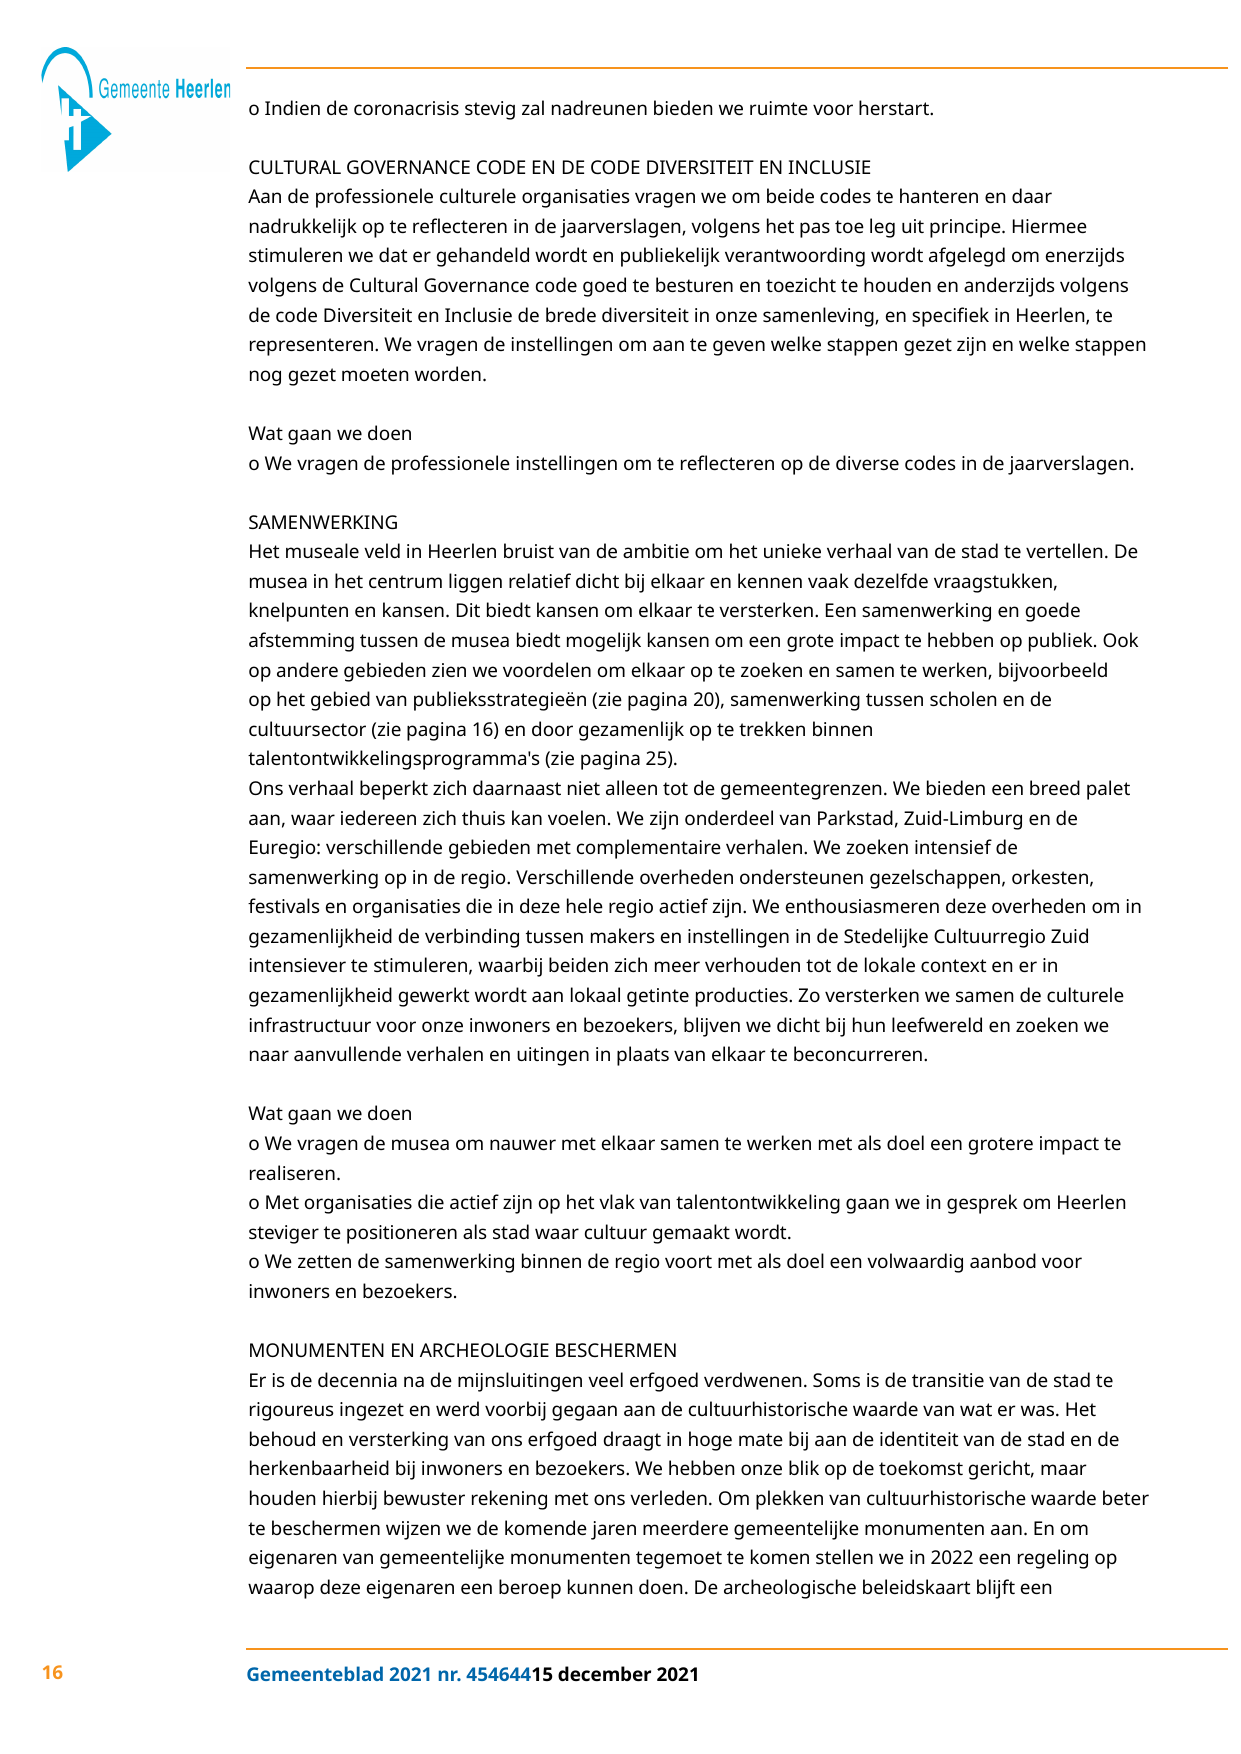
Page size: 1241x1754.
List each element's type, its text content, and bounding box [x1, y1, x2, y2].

text Wat gaan we doen [248, 1101, 1152, 1126]
text CULTURAL GOVERNANCE CODE EN DE CODE DIVERSITEIT EN INCLUSIE [248, 154, 1152, 180]
picture [41, 47, 231, 172]
text Er is de decennia na de mijnsluitingen veel erfgoed verdwenen. Soms is de transitie van de stad te rigoureus ingezet en werd voorbij gegaan aan de cultuurhistorische waarde van wat er was. Het behoud en versterking van ons erfgoed draagt in hoge mate bij aan de identiteit van de stad en de herkenbaarheid bij inwoners en bezoekers. We hebben onze blik op de toekomst gericht, maar houden hierbij bewuster rekening met ons verleden. Om plekken van cultuurhistorische waarde beter te beschermen wijzen we de komende jaren meerdere gemeentelijke monumenten aan. En om eigenaren van gemeentelijke monumenten tegemoet te komen stellen we in 2022 een regeling op waarop deze eigenaren een beroep kunnen doen. De archeologische beleidskaart blijft een [248, 1367, 1152, 1600]
picture [41, 47, 59, 70]
text o Indien de coronacrisis stevig zal nadreunen bieden we ruimte voor herstart. [248, 95, 1152, 121]
text o Met organisaties die actief zijn op het vlak van talentontwikkeling gaan we in gesprek om Heerlen steviger te positioneren als stad waar cultuur gemaakt wordt. [248, 1189, 1152, 1245]
text o We vragen de professionele instellingen om te reflecteren op de diverse codes in de jaarverslagen. [248, 450, 1152, 476]
text Wat gaan we doen [248, 420, 1152, 446]
text Ons verhaal beperkt zich daarnaast niet alleen tot de gemeentegrenzen. We bieden een breed palet aan, waar iedereen zich thuis kan voelen. We zijn onderdeel van Parkstad, Zuid-Limburg en de Euregio: verschillende gebieden met complementaire verhalen. We zoeken intensief de samenwerking op in de regio. Verschillende overheden ondersteunen gezelschappen, orkesten, festivals en organisaties die in deze hele regio actief zijn. We enthousiasmeren deze overheden om in gezamenlijkheid de verbinding tussen makers en instellingen in de Stedelijke Cultuurregio Zuid intensiever te stimuleren, waarbij beiden zich meer verhouden tot de lokale context en er in gezamenlijkheid gewerkt wordt aan lokaal getinte producties. Zo versterken we samen de culturele infrastructuur voor onze inwoners en bezoekers, blijven we dicht bij hun leefwereld en zoeken we naar aanvullende verhalen en uitingen in plaats van elkaar te beconcurreren. [248, 775, 1152, 1067]
text Aan de professionele culturele organisaties vragen we om beide codes te hanteren en daar nadrukkelijk op te reflecteren in de jaarverslagen, volgens het pas toe leg uit principe. Hiermee stimuleren we dat er gehandeld wordt en publiekelijk verantwoording wordt afgelegd om enerzijds volgens de Cultural Governance code goed te besturen en toezicht te houden en anderzijds volgens de code Diversiteit en Inclusie de brede diversiteit in onze samenleving, en specifiek in Heerlen, te representeren. We vragen de instellingen om aan te geven welke stappen gezet zijn en welke stappen nog gezet moeten worden. [248, 183, 1152, 387]
text Het museale veld in Heerlen bruist van de ambitie om het unieke verhaal van de stad te vertellen. De musea in het centrum liggen relatief dicht bij elkaar en kennen vaak dezelfde vraagstukken, knelpunten en kansen. Dit biedt kansen om elkaar te versterken. Een samenwerking en goede afstemming tussen de musea biedt mogelijk kansen om een grote impact te hebben op publiek. Ook op andere gebieden zien we voordelen om elkaar op te zoeken en samen te werken, bijvoorbeeld [248, 538, 1152, 683]
text op het gebied van publieksstrategieën (zie pagina 20), samenwerking tussen scholen en de cultuursector (zie pagina 16) en door gezamenlijk op te trekken binnen talentontwikkelingsprogramma's (zie pagina 25). [248, 686, 1152, 771]
text MONUMENTEN EN ARCHEOLOGIE BESCHERMEN [248, 1337, 1152, 1363]
text SAMENWERKING [248, 509, 1152, 535]
text o We zetten de samenwerking binnen de regio voort met als doel een volwaardig aanbod voor inwoners en bezoekers. [248, 1248, 1152, 1304]
text o We vragen de musea om nauwer met elkaar samen te werken met als doel een grotere impact te realiseren. [248, 1130, 1152, 1186]
